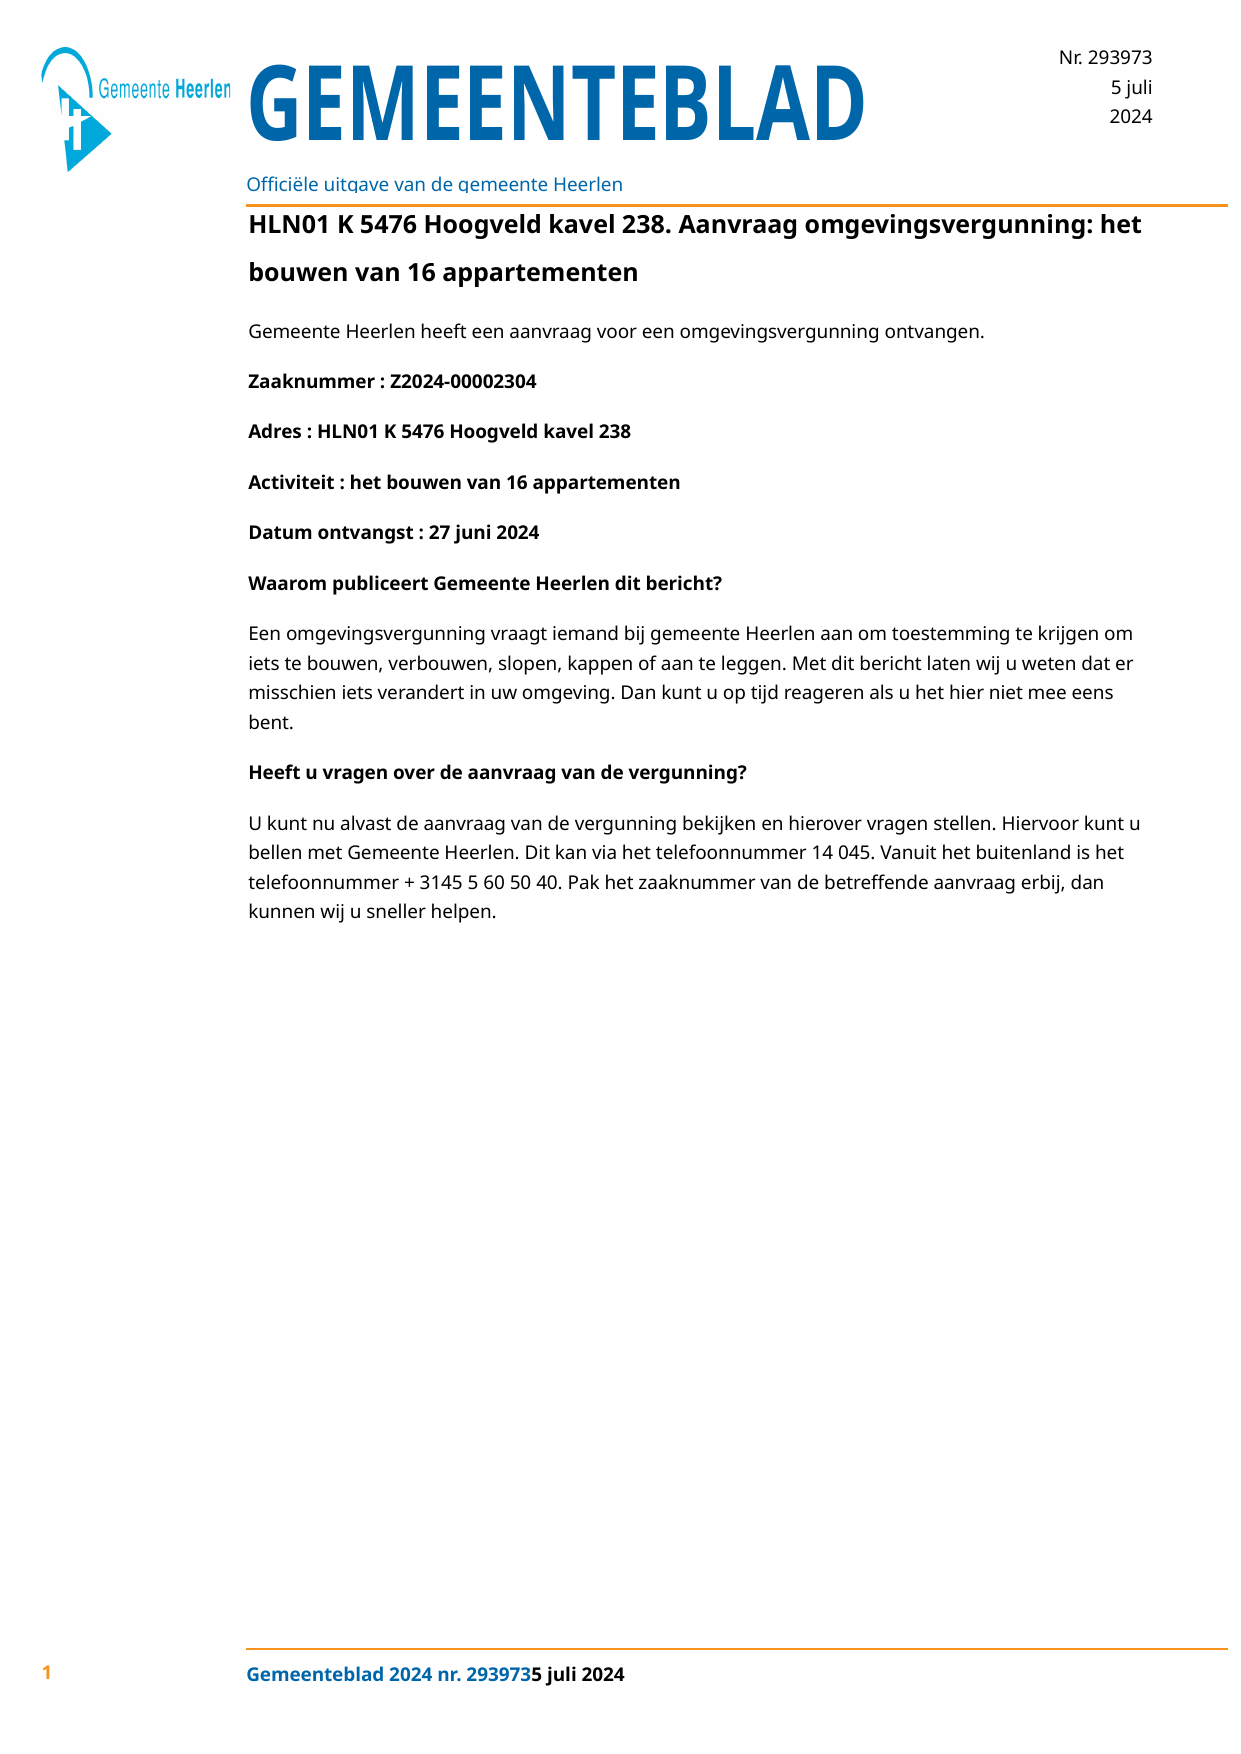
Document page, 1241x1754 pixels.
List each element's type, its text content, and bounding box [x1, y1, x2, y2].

text Datum ontvangst : 27 juni 2024 [248, 519, 1152, 545]
text Zaaknummer : Z2024-00002304 [248, 368, 1152, 394]
picture [41, 47, 231, 172]
text Adres : HLN01 K 5476 Hoogveld kavel 238 [248, 419, 1152, 444]
text Een omgevingsvergunning vraagt iemand bij gemeente Heerlen aan om toestemming te krijgen om iets te bouwen, verbouwen, slopen, kappen of aan te leggen. Met dit bericht laten wij u weten dat er misschien iets verandert in uw omgeving. Dan kunt u op tijd reageren als u het hier niet mee eens bent. [248, 620, 1152, 735]
text Gemeente Heerlen heeft een aanvraag voor een omgevingsvergunning ontvangen. [248, 318, 1152, 344]
text Waarom publiceert Gemeente Heerlen dit bericht? [248, 570, 1152, 596]
text U kunt nu alvast de aanvraag van de vergunning bekijken en hierover vragen stellen. Hiervoor kunt u bellen met Gemeente Heerlen. Dit kan via het telefoonnummer 14 045. Vanuit het buitenland is het telefoonnummer + 3145 5 60 50 40. Pak het zaaknummer van de betreffende aanvraag erbij, dan kunnen wij u sneller helpen. [248, 810, 1152, 924]
text HLN01 K 5476 Hoogveld kavel 238. Aanvraag omgevingsvergunning: het bouwen van 16 appartementen [248, 207, 1152, 288]
text Activiteit : het bouwen van 16 appartementen [248, 469, 1152, 495]
text Heeft u vragen over de aanvraag van de vergunning? [248, 759, 1152, 785]
picture [41, 47, 59, 70]
